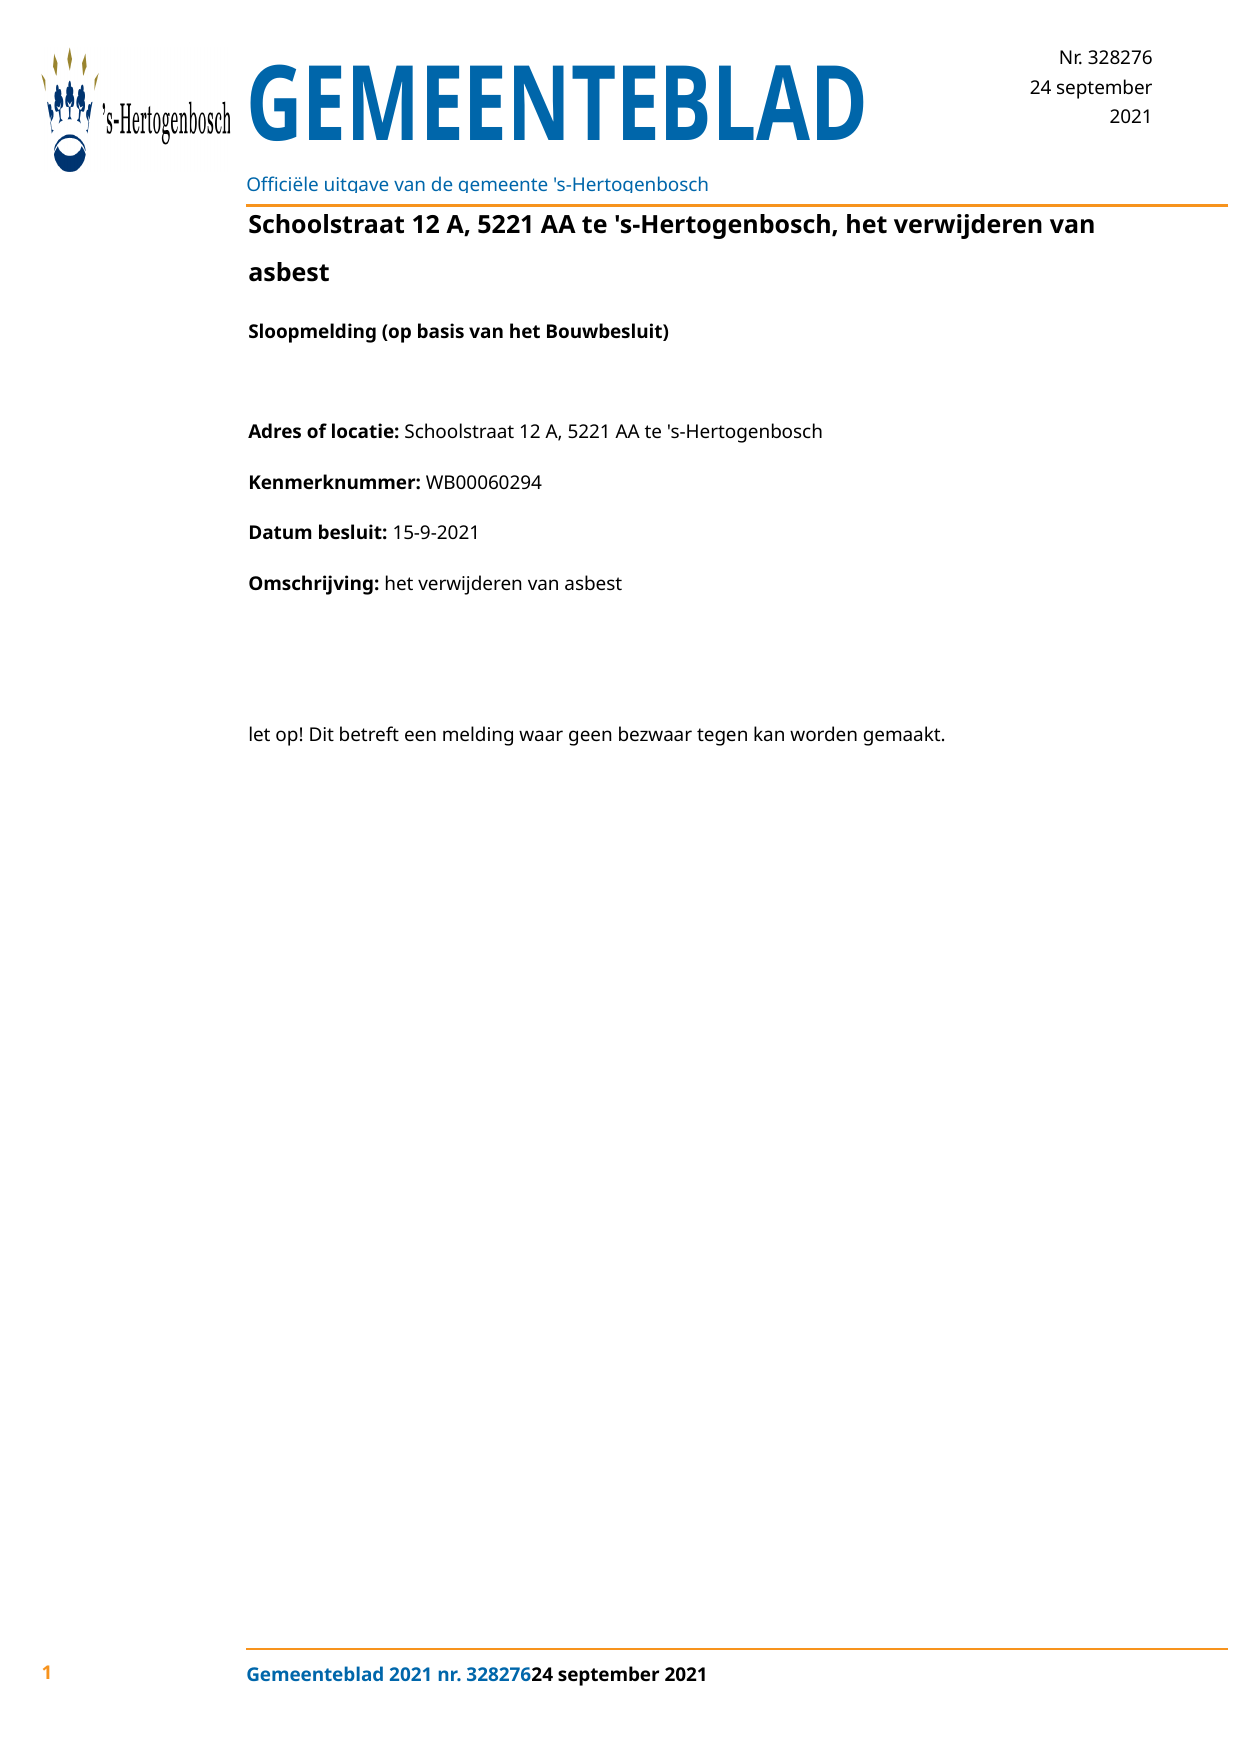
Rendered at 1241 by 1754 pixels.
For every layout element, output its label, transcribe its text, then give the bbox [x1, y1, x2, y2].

text Sloopmelding (op basis van het Bouwbesluit) [248, 318, 1152, 344]
text Schoolstraat 12 A, 5221 AA te 's-Hertogenbosch, het verwijderen van asbest [248, 207, 1152, 288]
text Kenmerknummer: WB00060294 [248, 469, 1152, 495]
text Datum besluit: 15-9-2021 [248, 519, 1152, 545]
text Adres of locatie: Schoolstraat 12 A, 5221 AA te 's-Hertogenbosch [248, 419, 1152, 444]
picture [41, 47, 231, 172]
text let op! Dit betreft een melding waar geen bezwaar tegen kan worden gemaakt. [248, 721, 1152, 747]
text Omschrijving: het verwijderen van asbest [248, 570, 1152, 596]
